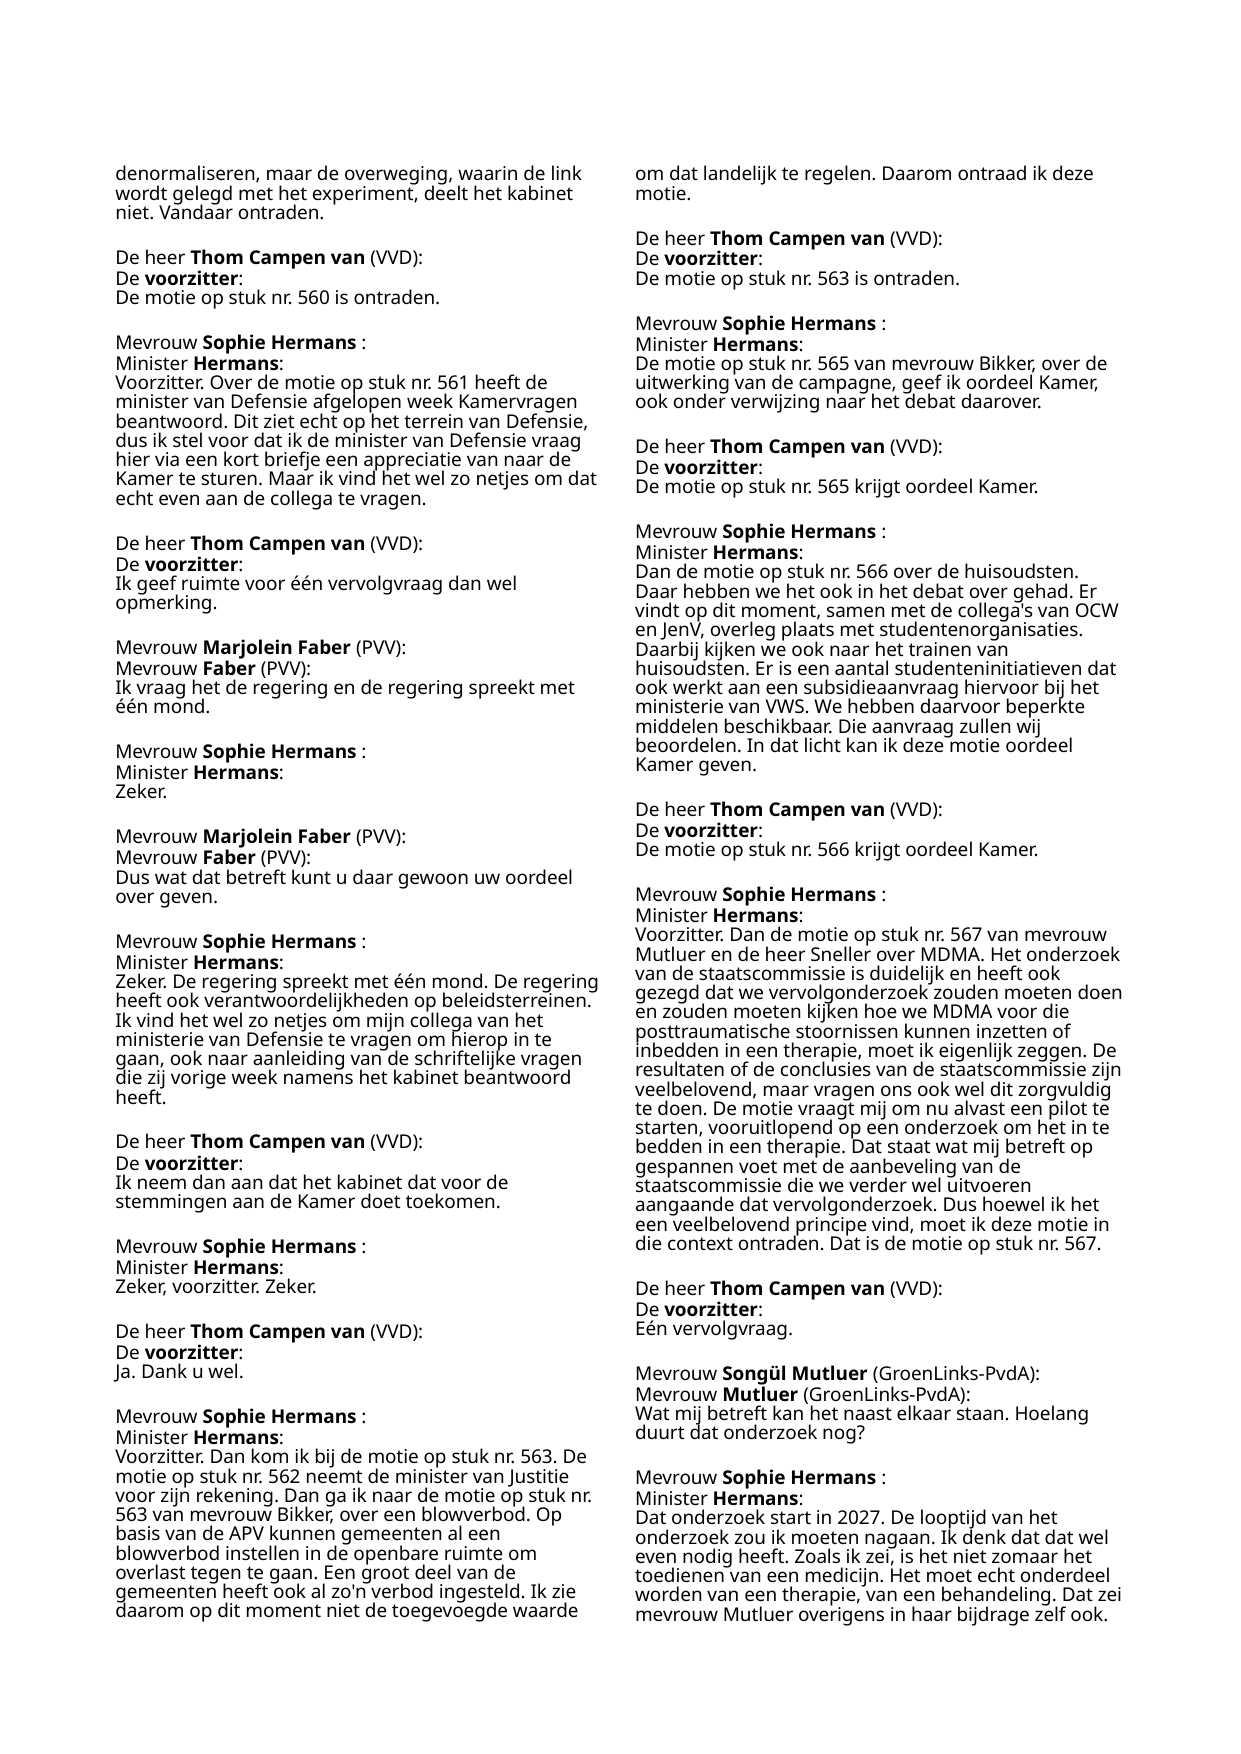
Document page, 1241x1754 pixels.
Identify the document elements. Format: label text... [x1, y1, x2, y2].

text De heer Thom Campen van (VVD): [635, 796, 1125, 822]
text denormaliseren, maar de overweging, waarin de link wordt gelegd met het experiment, deelt het kabinet niet. Vandaar ontraden. [115, 165, 605, 223]
text De heer Thom Campen van (VVD): [635, 225, 1125, 250]
text Mevrouw Marjolein Faber (PVV): [115, 634, 605, 660]
text Ik vraag het de regering en de regering spreekt met één mond. [115, 679, 605, 718]
text De voorzitter: [635, 822, 1125, 841]
text Mevrouw Sophie Hermans : [115, 738, 605, 764]
text De voorzitter: [635, 459, 1125, 478]
text Minister Hermans: [115, 1429, 605, 1448]
text Mevrouw Sophie Hermans : [635, 518, 1125, 544]
text Mevrouw Sophie Hermans : [635, 1464, 1125, 1490]
text De voorzitter: [115, 1154, 605, 1174]
text Mevrouw Mutluer (GroenLinks-PvdA): [635, 1386, 1125, 1405]
text Voorzitter. Dan kom ik bij de motie op stuk nr. 563. De motie op stuk nr. 562 neemt de minister van Justitie voor zijn rekening. Dan ga ik naar de motie op stuk nr. 563 van mevrouw Bikker, over een blowverbod. Op basis van de APV kunnen gemeenten al een blowverbod instellen in de openbare ruimte om overlast tegen te gaan. Een groot deel van de gemeenten heeft ook al zo'n verbod ingesteld. Ik zie daarom op dit moment niet de toegevoegde waarde [115, 1448, 605, 1622]
text De voorzitter: [115, 556, 605, 575]
text De motie op stuk nr. 563 is ontraden. [635, 270, 1125, 289]
text Mevrouw Sophie Hermans : [635, 881, 1125, 907]
text De voorzitter: [115, 270, 605, 289]
text Minister Hermans: [635, 544, 1125, 563]
text Mevrouw Faber (PVV): [115, 849, 605, 869]
text Wat mij betreft kan het naast elkaar staan. Hoelang duurt dat onderzoek nog? [635, 1405, 1125, 1443]
text De heer Thom Campen van (VVD): [635, 433, 1125, 459]
text De heer Thom Campen van (VVD): [115, 244, 605, 270]
text De motie op stuk nr. 565 van mevrouw Bikker, over de uitwerking van de campagne, geef ik oordeel Kamer, ook onder verwijzing naar het debat daarover. [635, 355, 1125, 413]
text Mevrouw Faber (PVV): [115, 660, 605, 679]
text Mevrouw Sophie Hermans : [635, 310, 1125, 336]
text De heer Thom Campen van (VVD): [115, 530, 605, 556]
text De motie op stuk nr. 560 is ontraden. [115, 289, 605, 308]
text De heer Thom Campen van (VVD): [115, 1318, 605, 1344]
text Minister Hermans: [115, 355, 605, 374]
text De motie op stuk nr. 566 krijgt oordeel Kamer. [635, 841, 1125, 861]
text De voorzitter: [635, 250, 1125, 270]
text Dat onderzoek start in 2027. De looptijd van het onderzoek zou ik moeten nagaan. Ik denk dat dat wel even nodig heeft. Zoals ik zei, is het niet zomaar het toedienen van een medicijn. Het moet echt onderdeel worden van een therapie, van een behandeling. Dat zei mevrouw Mutluer overigens in haar bijdrage zelf ook. [635, 1509, 1125, 1625]
text Zeker. De regering spreekt met één mond. De regering heeft ook verantwoordelijkheden op beleidsterreinen. Ik vind het wel zo netjes om mijn collega van het ministerie van Defensie te vragen om hierop in te gaan, ook naar aanleiding van de schriftelijke vragen die zij vorige week namens het kabinet beantwoord heeft. [115, 973, 605, 1108]
text om dat landelijk te regelen. Daarom ontraad ik deze motie. [635, 165, 1125, 204]
text Mevrouw Marjolein Faber (PVV): [115, 824, 605, 849]
text Minister Hermans: [635, 336, 1125, 355]
text Mevrouw Sophie Hermans : [115, 1403, 605, 1429]
text Dan de motie op stuk nr. 566 over de huisoudsten. Daar hebben we het ook in het debat over gehad. Er vindt op dit moment, samen met de collega's van OCW en JenV, overleg plaats met studentenorganisaties. Daarbij kijken we ook naar het trainen van huisoudsten. Er is een aantal studenteninitiatieven dat ook werkt aan een subsidieaanvraag hiervoor bij het ministerie van VWS. We hebben daarvoor beperkte middelen beschikbaar. Die aanvraag zullen wij beoordelen. In dat licht kan ik deze motie oordeel Kamer geven. [635, 563, 1125, 776]
text De heer Thom Campen van (VVD): [115, 1129, 605, 1154]
text Mevrouw Sophie Hermans : [115, 928, 605, 954]
text De voorzitter: [115, 1344, 605, 1363]
text Minister Hermans: [115, 764, 605, 783]
text Mevrouw Sophie Hermans : [115, 1233, 605, 1259]
text Dus wat dat betreft kunt u daar gewoon uw oordeel over geven. [115, 869, 605, 907]
text Ik neem dan aan dat het kabinet dat voor de stemmingen aan de Kamer doet toekomen. [115, 1174, 605, 1212]
text Voorzitter. Dan de motie op stuk nr. 567 van mevrouw Mutluer en de heer Sneller over MDMA. Het onderzoek van de staatscommissie is duidelijk en heeft ook gezegd dat we vervolgonderzoek zouden moeten doen en zouden moeten kijken hoe we MDMA voor die posttraumatische stoornissen kunnen inzetten of inbedden in een therapie, moet ik eigenlijk zeggen. De resultaten of de conclusies van de staatscommissie zijn veelbelovend, maar vragen ons ook wel dit zorgvuldig te doen. De motie vraagt mij om nu alvast een pilot te starten, vooruitlopend op een onderzoek om het in te bedden in een therapie. Dat staat wat mij betreft op gespannen voet met de aanbeveling van de staatscommissie die we verder wel uitvoeren aangaande dat vervolgonderzoek. Dus hoewel ik het een veelbelovend principe vind, moet ik deze motie in die context ontraden. Dat is de motie op stuk nr. 567. [635, 926, 1125, 1254]
text Mevrouw Sophie Hermans : [115, 329, 605, 355]
text Minister Hermans: [115, 954, 605, 973]
text Minister Hermans: [635, 1490, 1125, 1509]
text Ik geef ruimte voor één vervolgvraag dan wel opmerking. [115, 575, 605, 613]
text Minister Hermans: [635, 907, 1125, 926]
text Ja. Dank u wel. [115, 1363, 605, 1382]
text Zeker. [115, 783, 605, 803]
text De motie op stuk nr. 565 krijgt oordeel Kamer. [635, 478, 1125, 498]
text De voorzitter: [635, 1301, 1125, 1320]
text Voorzitter. Over de motie op stuk nr. 561 heeft de minister van Defensie afgelopen week Kamervragen beantwoord. Dit ziet echt op het terrein van Defensie, dus ik stel voor dat ik de minister van Defensie vraag hier via een kort briefje een appreciatie van naar de Kamer te sturen. Maar ik vind het wel zo netjes om dat echt even aan de collega te vragen. [115, 374, 605, 509]
text De heer Thom Campen van (VVD): [635, 1275, 1125, 1301]
text Mevrouw Songül Mutluer (GroenLinks-PvdA): [635, 1360, 1125, 1386]
text Eén vervolgvraag. [635, 1320, 1125, 1339]
text Minister Hermans: [115, 1259, 605, 1278]
text Zeker, voorzitter. Zeker. [115, 1278, 605, 1297]
